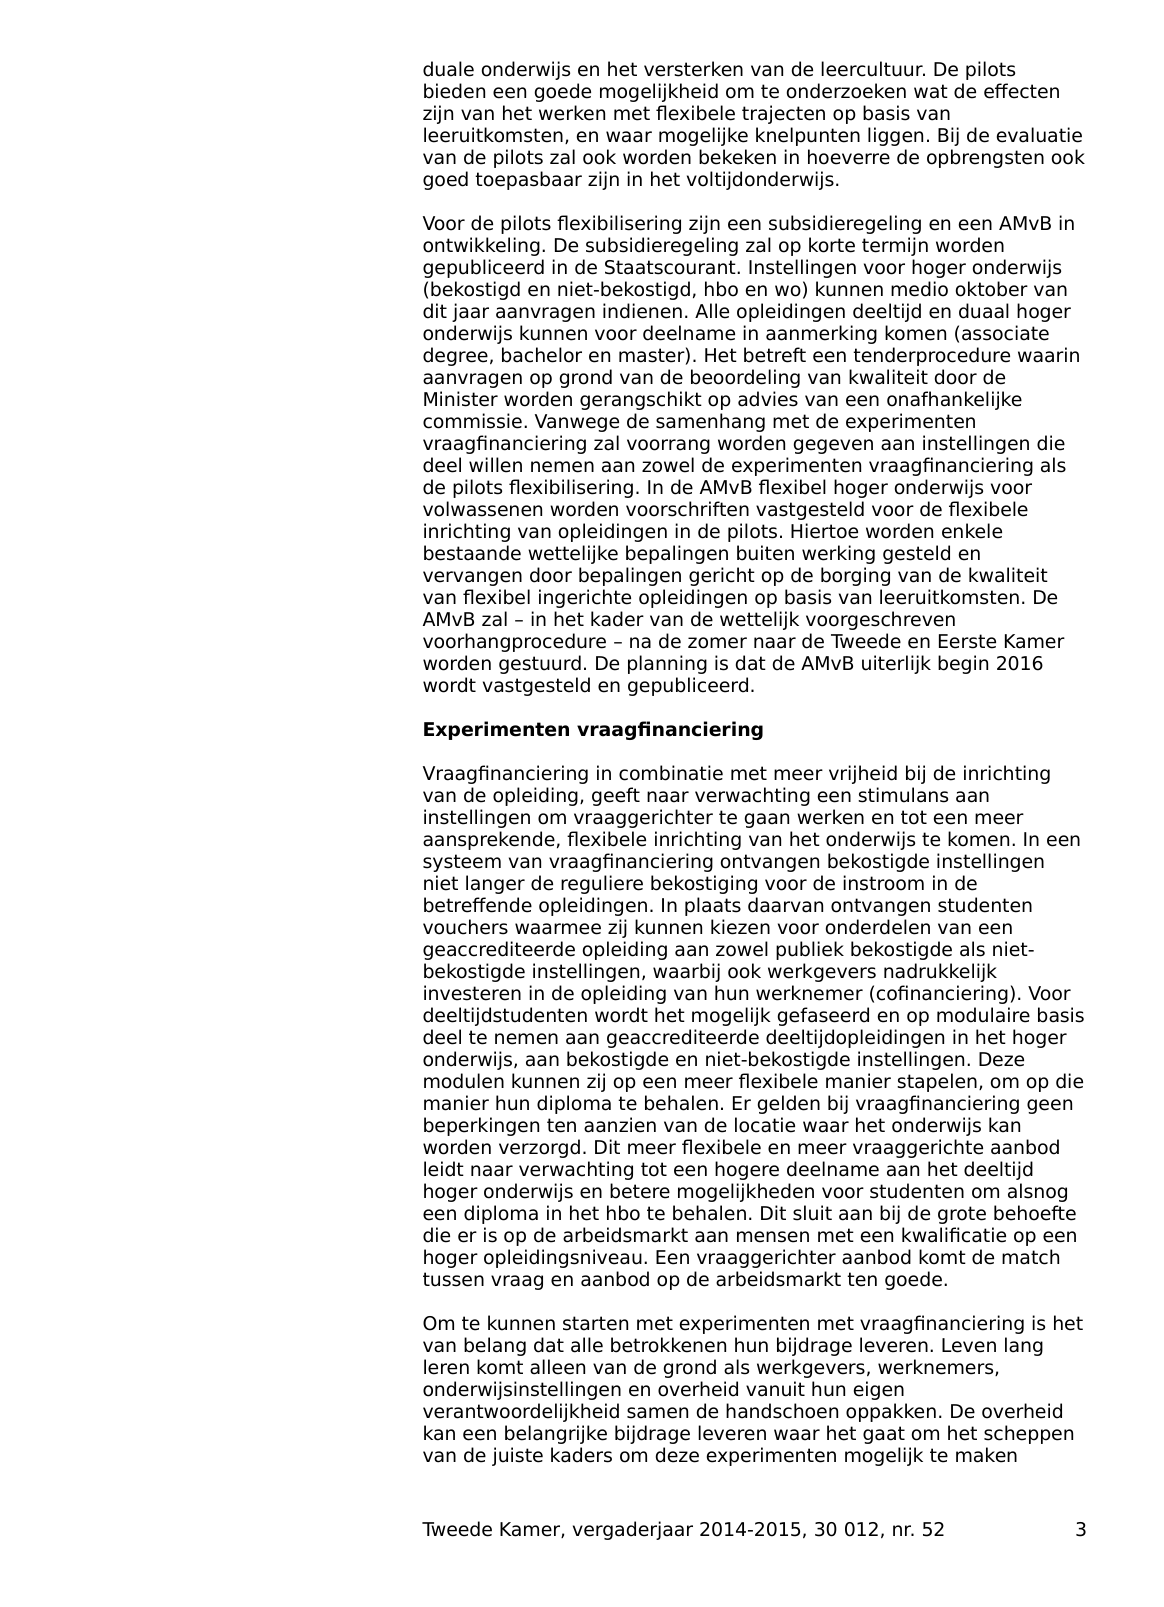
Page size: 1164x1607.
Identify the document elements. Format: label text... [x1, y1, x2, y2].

text duale onderwijs en het versterken van de leercultuur. De pilots bieden een goede mogelijkheid om te onderzoeken wat de effecten zijn van het werken met flexibele trajecten op basis van leeruitkomsten, en waar mogelijke knelpunten liggen. Bij de evaluatie van de pilots zal ook worden bekeken in hoeverre de opbrengsten ook goed toepasbaar zijn in het voltijdonderwijs. [422, 59, 1087, 191]
text Vraagfinanciering in combinatie met meer vrijheid bij de inrichting van de opleiding, geeft naar verwachting een stimulans aan instellingen om vraaggerichter te gaan werken en tot een meer aansprekende, flexibele inrichting van het onderwijs te komen. In een systeem van vraagfinanciering ontvangen bekostigde instellingen niet langer de reguliere bekostiging voor de instroom in de betreffende opleidingen. In plaats daarvan ontvangen studenten vouchers waarmee zij kunnen kiezen voor onderdelen van een geaccrediteerde opleiding aan zowel publiek bekostigde als niet-bekostigde instellingen, waarbij ook werkgevers nadrukkelijk investeren in de opleiding van hun werknemer (cofinanciering). Voor deeltijdstudenten wordt het mogelijk gefaseerd en op modulaire basis deel te nemen aan geaccrediteerde deeltijdopleidingen in het hoger onderwijs, aan bekostigde en niet-bekostigde instellingen. Deze modulen kunnen zij op een meer flexibele manier stapelen, om op die manier hun diploma te behalen. Er gelden bij vraagfinanciering geen beperkingen ten aanzien van de locatie waar het onderwijs kan worden verzorgd. Dit meer flexibele en meer vraaggerichte aanbod leidt naar verwachting tot een hogere deelname aan het deeltijd hoger onderwijs en betere mogelijkheden voor studenten om alsnog een diploma in het hbo te behalen. Dit sluit aan bij de grote behoefte die er is op de arbeidsmarkt aan mensen met een kwalificatie op een hoger opleidingsniveau. Een vraaggerichter aanbod komt de match tussen vraag en aanbod op de arbeidsmarkt ten goede. [422, 763, 1087, 1291]
text Om te kunnen starten met experimenten met vraagfinanciering is het van belang dat alle betrokkenen hun bijdrage leveren. Leven lang leren komt alleen van de grond als werkgevers, werknemers, onderwijsinstellingen en overheid vanuit hun eigen verantwoordelijkheid samen de handschoen oppakken. De overheid kan een belangrijke bijdrage leveren waar het gaat om het scheppen van de juiste kaders om deze experimenten mogelijk te maken [422, 1313, 1087, 1467]
text Voor de pilots flexibilisering zijn een subsidieregeling en een AMvB in ontwikkeling. De subsidieregeling zal op korte termijn worden gepubliceerd in de Staatscourant. Instellingen voor hoger onderwijs (bekostigd en niet-bekostigd, hbo en wo) kunnen medio oktober van dit jaar aanvragen indienen. Alle opleidingen deeltijd en duaal hoger onderwijs kunnen voor deelname in aanmerking komen (associate degree, bachelor en master). Het betreft een tenderprocedure waarin aanvragen op grond van de beoordeling van kwaliteit door de Minister worden gerangschikt op advies van een onafhankelijke commissie. Vanwege de samenhang met de experimenten vraagfinanciering zal voorrang worden gegeven aan instellingen die deel willen nemen aan zowel de experimenten vraagfinanciering als de pilots flexibilisering. In de AMvB flexibel hoger onderwijs voor volwassenen worden voorschriften vastgesteld voor de flexibele inrichting van opleidingen in de pilots. Hiertoe worden enkele bestaande wettelijke bepalingen buiten werking gesteld en vervangen door bepalingen gericht op de borging van de kwaliteit van flexibel ingerichte opleidingen op basis van leeruitkomsten. De AMvB zal – in het kader van de wettelijk voorgeschreven voorhangprocedure – na de zomer naar de Tweede en Eerste Kamer worden gestuurd. De planning is dat de AMvB uiterlijk begin 2016 wordt vastgesteld en gepubliceerd. [422, 213, 1087, 697]
subtitle Experimenten vraagfinanciering [422, 719, 1087, 741]
